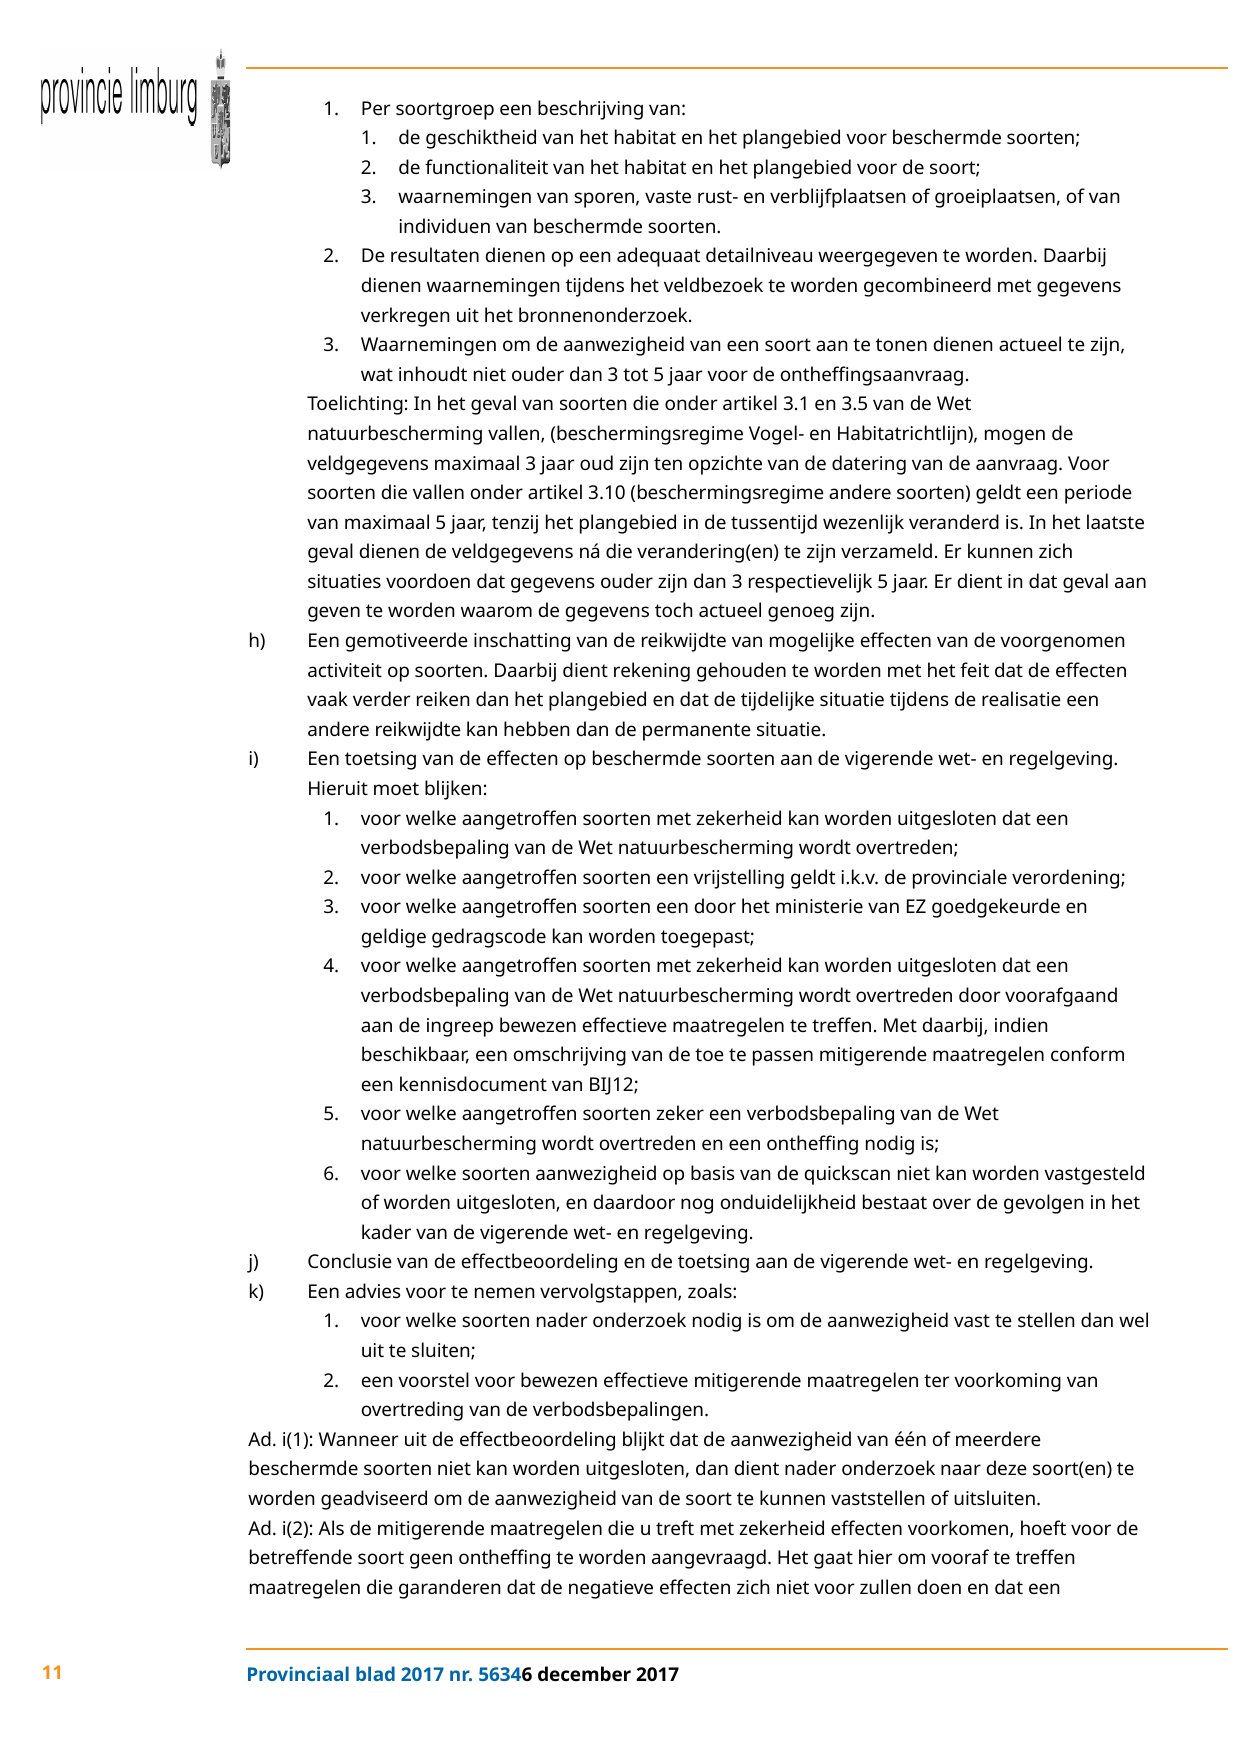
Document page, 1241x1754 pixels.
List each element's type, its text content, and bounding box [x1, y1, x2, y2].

list voor welke aangetroffen soorten met zekerheid kan worden uitgesloten dat een verbodsbepaling van de Wet natuurbescherming wordt overtreden; [323, 805, 1152, 860]
list de geschiktheid van het habitat en het plangebied voor beschermde soorten; [361, 124, 1152, 150]
list Een advies voor te nemen vervolgstappen, zoals: [248, 1278, 1152, 1304]
list voor welke aangetroffen soorten met zekerheid kan worden uitgesloten dat een verbodsbepaling van de Wet natuurbescherming wordt overtreden door voorafgaand aan de ingreep bewezen effectieve maatregelen te treffen. Met daarbij, indien beschikbaar, een omschrijving van de toe te passen mitigerende maatregelen conform een kennisdocument van BIJ12; [323, 953, 1152, 1097]
list voor welke soorten aanwezigheid op basis van de quickscan niet kan worden vastgesteld of worden uitgesloten, en daardoor nog onduidelijkheid bestaat over de gevolgen in het kader van de vigerende wet- en regelgeving. [323, 1160, 1152, 1245]
list Conclusie van de effectbeoordeling en de toetsing aan de vigerende wet- en regelgeving. [248, 1248, 1152, 1274]
list Toelichting: In het geval van soorten die onder artikel 3.1 en 3.5 van de Wet natuurbescherming vallen, (beschermingsregime Vogel- en Habitatrichtlijn), mogen de veldgegevens maximaal 3 jaar oud zijn ten opzichte van de datering van de aanvraag. Voor soorten die vallen onder artikel 3.10 (beschermingsregime andere soorten) geldt een periode van maximaal 5 jaar, tenzij het plangebied in de tussentijd wezenlijk veranderd is. In het laatste geval dienen de veldgegevens ná die verandering(en) te zijn verzameld. Er kunnen zich situaties voordoen dat gegevens ouder zijn dan 3 respectievelijk 5 jaar. Er dient in dat geval aan geven te worden waarom de gegevens toch actueel genoeg zijn. [248, 391, 1152, 623]
list voor welke aangetroffen soorten een vrijstelling geldt i.k.v. de provinciale verordening; [323, 864, 1152, 890]
list Een gemotiveerde inschatting van de reikwijdte van mogelijke effecten van de voorgenomen activiteit op soorten. Daarbij dient rekening gehouden te worden met het feit dat de effecten vaak verder reiken dan het plangebied en dat de tijdelijke situatie tijdens de realisatie een andere reikwijdte kan hebben dan de permanente situatie. [248, 627, 1152, 742]
list voor welke soorten nader onderzoek nodig is om de aanwezigheid vast te stellen dan wel uit te sluiten; [323, 1308, 1152, 1363]
list waarnemingen van sporen, vaste rust- en verblijfplaatsen of groeiplaatsen, of van individuen van beschermde soorten. [361, 183, 1152, 239]
text Ad. i(2): Als de mitigerende maatregelen die u treft met zekerheid effecten voorkomen, hoeft voor de betreffende soort geen ontheffing te worden aangevraagd. Het gaat hier om vooraf te treffen maatregelen die garanderen dat de negatieve effecten zich niet voor zullen doen en dat een [248, 1515, 1152, 1600]
text Ad. i(1): Wanneer uit de effectbeoordeling blijkt dat de aanwezigheid van één of meerdere beschermde soorten niet kan worden uitgesloten, dan dient nader onderzoek naar deze soort(en) te worden geadviseerd om de aanwezigheid van de soort te kunnen vaststellen of uitsluiten. [248, 1426, 1152, 1511]
list Waarnemingen om de aanwezigheid van een soort aan te tonen dienen actueel te zijn, wat inhoudt niet ouder dan 3 tot 5 jaar voor de ontheffingsaanvraag. [323, 331, 1152, 387]
list Een toetsing van de effecten op beschermde soorten aan de vigerende wet- en regelgeving. Hieruit moet blijken: [248, 746, 1152, 801]
list een voorstel voor bewezen effectieve mitigerende maatregelen ter voorkoming van overtreding van de verbodsbepalingen. [323, 1367, 1152, 1422]
list de functionaliteit van het habitat en het plangebied voor de soort; [361, 154, 1152, 180]
list voor welke aangetroffen soorten zeker een verbodsbepaling van de Wet natuurbescherming wordt overtreden en een ontheffing nodig is; [323, 1101, 1152, 1156]
list Per soortgroep een beschrijving van: [323, 95, 1152, 121]
picture [41, 47, 231, 172]
list voor welke aangetroffen soorten een door het ministerie van EZ goedgekeurde en geldige gedragscode kan worden toegepast; [323, 893, 1152, 949]
list De resultaten dienen op een adequaat detailniveau weergegeven te worden. Daarbij dienen waarnemingen tijdens het veldbezoek te worden gecombineerd met gegevens verkregen uit het bronnenonderzoek. [323, 243, 1152, 328]
